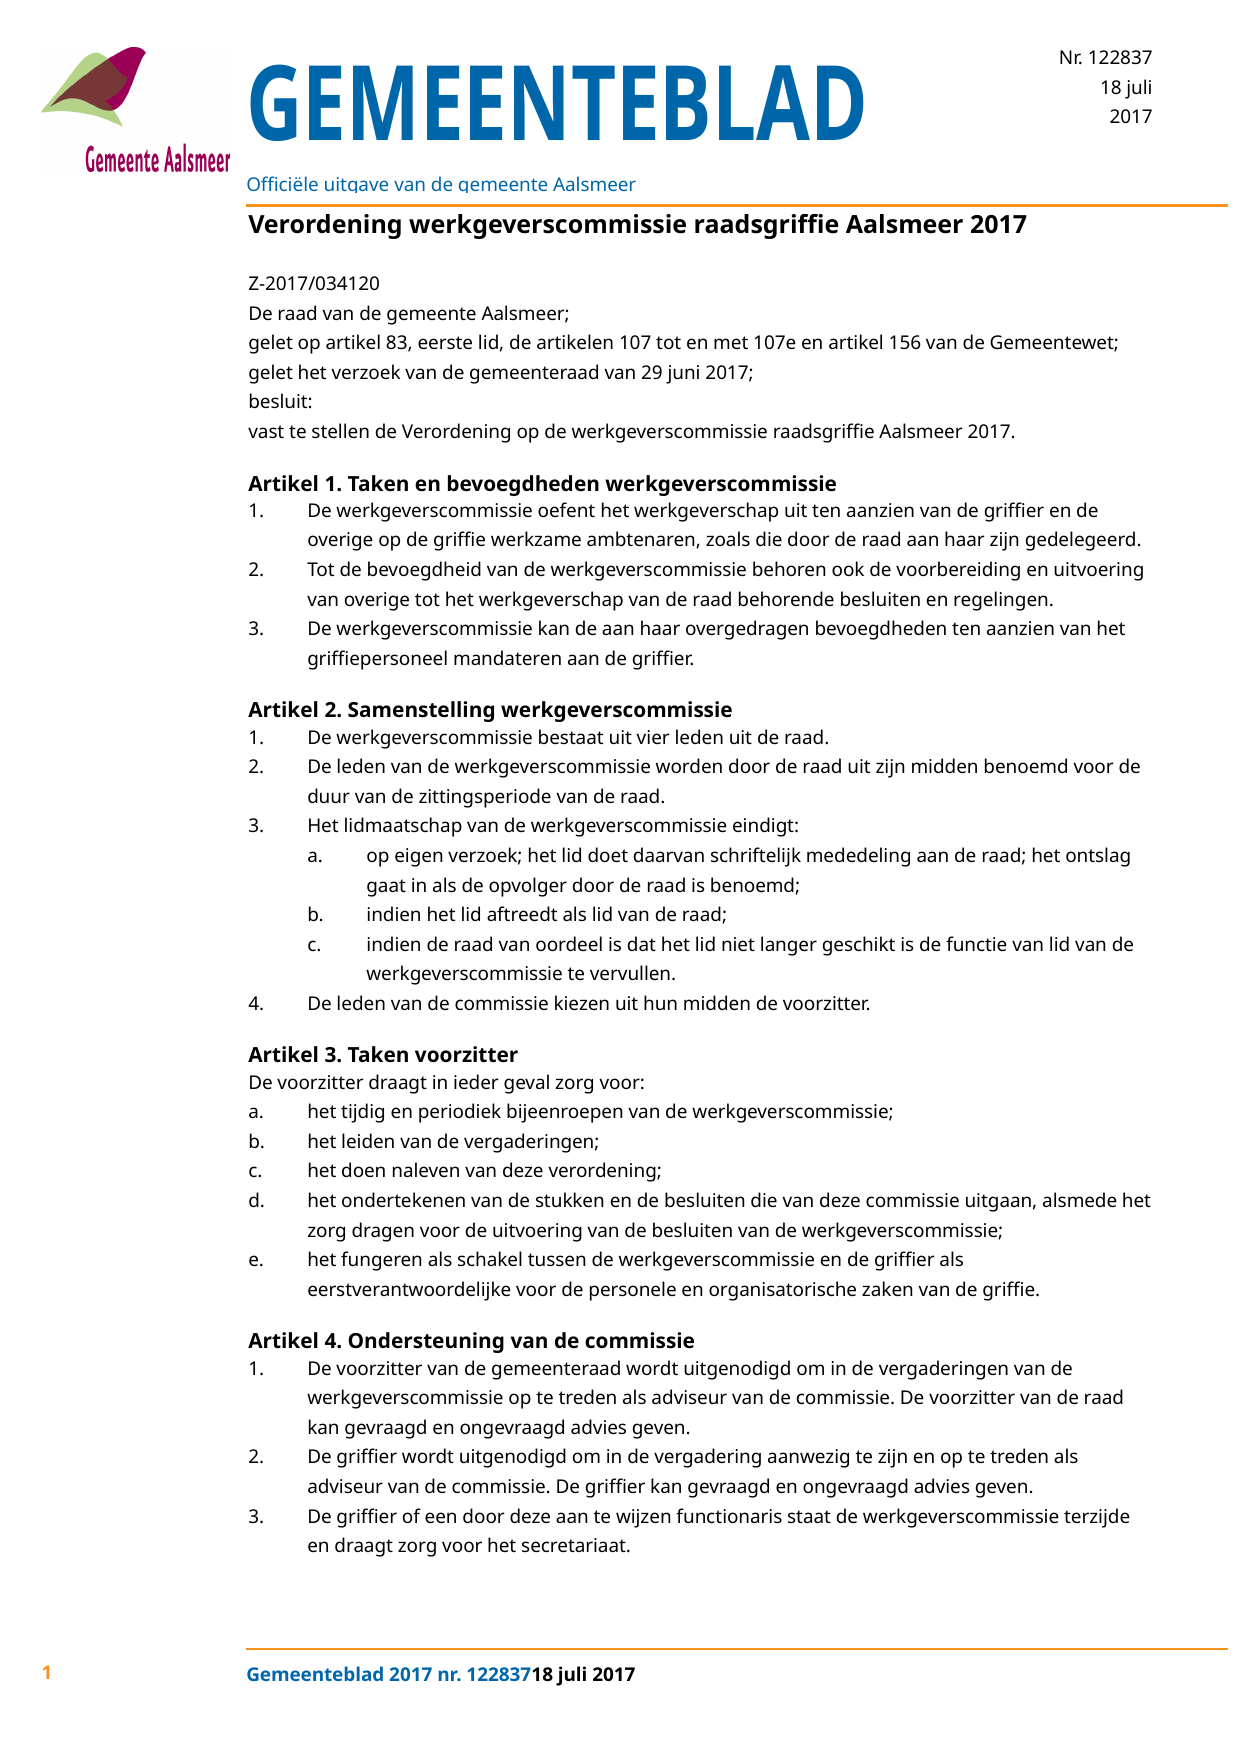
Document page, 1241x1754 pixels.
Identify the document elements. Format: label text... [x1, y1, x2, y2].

text vast te stellen de Verordening op de werkgeverscommissie raadsgriffie Aalsmeer 2017. [248, 418, 1152, 444]
list De griffier wordt uitgenodigd om in de vergadering aanwezig te zijn en op te treden als adviseur van de commissie. De griffier kan gevraagd en ongevraagd advies geven. [248, 1444, 1152, 1499]
text Z-2017/034120 [248, 270, 1152, 296]
list De voorzitter van de gemeenteraad wordt uitgenodigd om in de vergaderingen van de werkgeverscommissie op te treden als adviseur van de commissie. De voorzitter van de raad kan gevraagd en ongevraagd advies geven. [248, 1355, 1152, 1440]
text besluit: [248, 389, 1152, 414]
text gelet op artikel 83, eerste lid, de artikelen 107 tot en met 107e en artikel 156 van de Gemeentewet; [248, 329, 1152, 355]
text Artikel 3. Taken voorzitter [248, 1041, 1152, 1069]
list het fungeren als schakel tussen de werkgeverscommissie en de griffier als eerstverantwoordelijke voor de personele en organisatorische zaken van de griffie. [248, 1246, 1152, 1302]
list het tijdig en periodiek bijeenroepen van de werkgeverscommissie; [248, 1098, 1152, 1124]
text De voorzitter draagt in ieder geval zorg voor: [248, 1069, 1152, 1095]
list het ondertekenen van de stukken en de besluiten die van deze commissie uitgaan, alsmede het zorg dragen voor de uitvoering van de besluiten van de werkgeverscommissie; [248, 1187, 1152, 1243]
list Het lidmaatschap van de werkgeverscommissie eindigt: [248, 813, 1152, 838]
list De werkgeverscommissie kan de aan haar overgedragen bevoegdheden ten aanzien van het griffiepersoneel mandateren aan de griffier. [248, 615, 1152, 671]
list op eigen verzoek; het lid doet daarvan schriftelijk mededeling aan de raad; het ontslag gaat in als de opvolger door de raad is benoemd; [307, 842, 1152, 897]
text De raad van de gemeente Aalsmeer; [248, 300, 1152, 326]
text Artikel 2. Samenstelling werkgeverscommissie [248, 695, 1152, 724]
list De griffier of een door deze aan te wijzen functionaris staat de werkgeverscommissie terzijde en draagt zorg voor het secretariaat. [248, 1503, 1152, 1558]
list De werkgeverscommissie oefent het werkgeverschap uit ten aanzien van de griffier en de overige op de griffie werkzame ambtenaren, zoals die door de raad aan haar zijn gedelegeerd. [248, 497, 1152, 552]
list indien de raad van oordeel is dat het lid niet langer geschikt is de functie van lid van de werkgeverscommissie te vervullen. [307, 931, 1152, 986]
list Tot de bevoegdheid van de werkgeverscommissie behoren ook de voorbereiding en uitvoering van overige tot het werkgeverschap van de raad behorende besluiten en regelingen. [248, 556, 1152, 612]
text Artikel 1. Taken en bevoegdheden werkgeverscommissie [248, 469, 1152, 497]
list het leiden van de vergaderingen; [248, 1128, 1152, 1154]
list het doen naleven van deze verordening; [248, 1158, 1152, 1183]
list indien het lid aftreedt als lid van de raad; [307, 901, 1152, 927]
list De leden van de commissie kiezen uit hun midden de voorzitter. [248, 990, 1152, 1016]
list De werkgeverscommissie bestaat uit vier leden uit de raad. [248, 724, 1152, 749]
text Verordening werkgeverscommissie raadsgriffie Aalsmeer 2017 [248, 207, 1152, 241]
text gelet het verzoek van de gemeenteraad van 29 juni 2017; [248, 359, 1152, 385]
list De leden van de werkgeverscommissie worden door de raad uit zijn midden benoemd voor de duur van de zittingsperiode van de raad. [248, 753, 1152, 809]
text Artikel 4. Ondersteuning van de commissie [248, 1326, 1152, 1355]
picture [41, 47, 231, 172]
